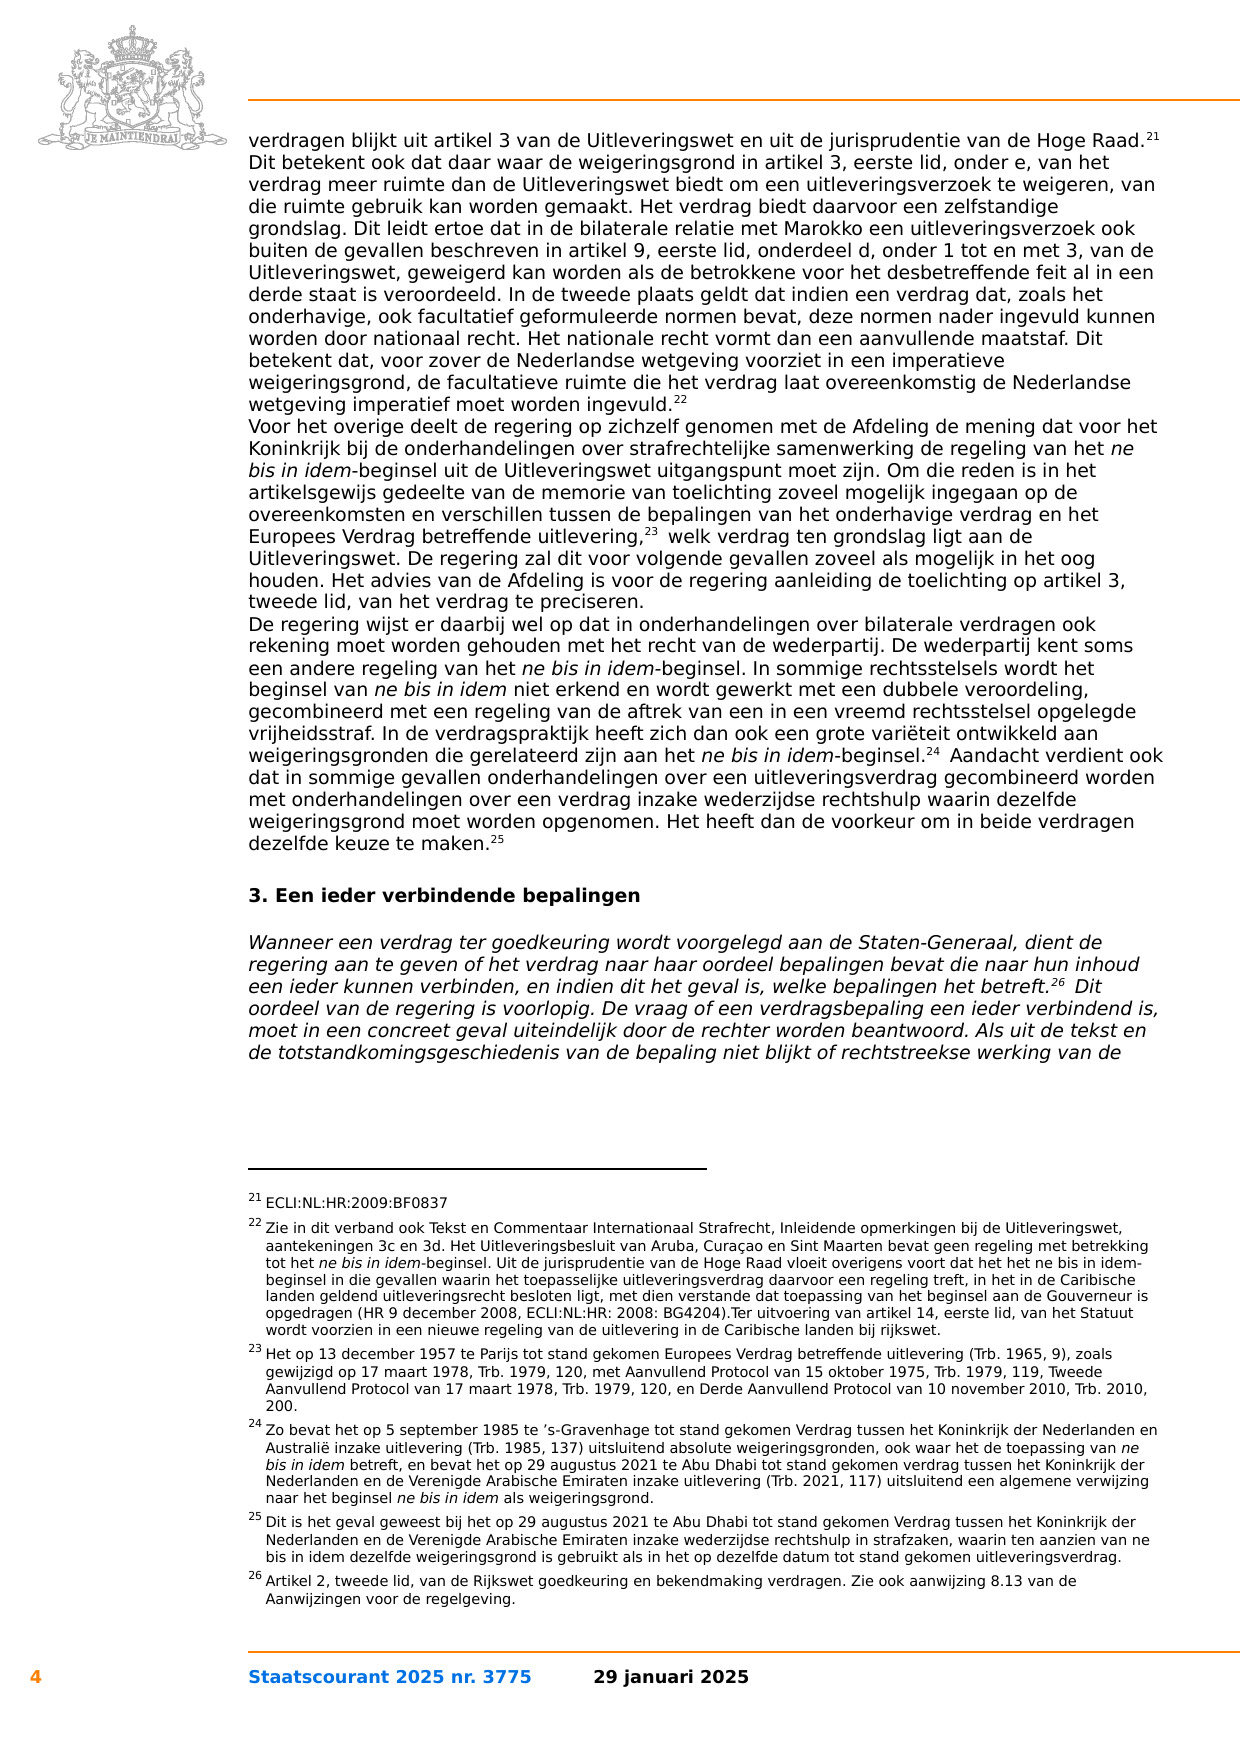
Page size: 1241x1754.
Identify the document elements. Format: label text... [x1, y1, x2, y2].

text Zo bevat het op 5 september 1985 te ’s-Gravenhage tot stand gekomen Verdrag tussen het Koninkrijk der Nederlanden en Australië inzake uitlevering (Trb. 1985, 137) uitsluitend absolute weigeringsgronden, ook waar het de toepassing van ne bis in idem betreft, en bevat het op 29 augustus 2021 te Abu Dhabi tot stand gekomen verdrag tussen het Koninkrijk der Nederlanden en de Verenigde Arabische Emiraten inzake uitlevering (Trb. 2021, 117) uitsluitend een algemene verwijzing naar het beginsel ne bis in idem als weigeringsgrond. [248, 1418, 1163, 1507]
text Artikel 2, tweede lid, van de Rijkswet goedkeuring en bekendmaking verdragen. Zie ook aanwijzing 8.13 van de Aanwijzingen voor de regelgeving. [248, 1569, 1163, 1608]
text De regering wijst er daarbij wel op dat in onderhandelingen over bilaterale verdragen ook rekening moet worden gehouden met het recht van de wederpartij. De wederpartij kent soms een andere regeling van het ne bis in idem-beginsel. In sommige rechtsstelsels wordt het beginsel van ne bis in idem niet erkend en wordt gewerkt met een dubbele veroordeling, gecombineerd met een regeling van de aftrek van een in een vreemd rechtsstelsel opgelegde vrijheidsstraf. In de verdragspraktijk heeft zich dan ook een grote variëteit ontwikkeld aan weigeringsgronden die gerelateerd zijn aan het ne bis in idem-beginsel. Aandacht verdient ook dat in sommige gevallen onderhandelingen over een uitleveringsverdrag gecombineerd worden met onderhandelingen over een verdrag inzake wederzijdse rechtshulp waarin dezelfde weigeringsgrond moet worden opgenomen. Het heeft dan de voorkeur om in beide verdragen dezelfde keuze te maken. [248, 613, 1163, 855]
text Het op 13 december 1957 te Parijs tot stand gekomen Europees Verdrag betreffende uitlevering (Trb. 1965, 9), zoals gewijzigd op 17 maart 1978, Trb. 1979, 120, met Aanvullend Protocol van 15 oktober 1975, Trb. 1979, 119, Tweede Aanvullend Protocol van 17 maart 1978, Trb. 1979, 120, en Derde Aanvullend Protocol van 10 november 2010, Trb. 2010, 200. [248, 1342, 1163, 1415]
picture [38, 25, 227, 150]
text Dit is het geval geweest bij het op 29 augustus 2021 te Abu Dhabi tot stand gekomen Verdrag tussen het Koninkrijk der Nederlanden en de Verenigde Arabische Emiraten inzake wederzijdse rechtshulp in strafzaken, waarin ten aanzien van ne bis in idem dezelfde weigeringsgrond is gebruikt als in het op dezelfde datum tot stand gekomen uitleveringsverdrag. [248, 1510, 1163, 1566]
subtitle 3. Een ieder verbindende bepalingen [248, 885, 1163, 907]
text Zie in dit verband ook Tekst en Commentaar Internationaal Strafrecht, Inleidende opmerkingen bij de Uitleveringswet, aantekeningen 3c en 3d. Het Uitleveringsbesluit van Aruba, Curaçao en Sint Maarten bevat geen regeling met betrekking tot het ne bis in idem-beginsel. Uit de jurisprudentie van de Hoge Raad vloeit overigens voort dat het het ne bis in idem-beginsel in die gevallen waarin het toepasselijke uitleveringsverdrag daarvoor een regeling treft, in het in de Caribische landen geldend uitleveringsrecht besloten ligt, met dien verstande dat toepassing van het beginsel aan de Gouverneur is opgedragen (HR 9 december 2008, ECLI:NL:HR: 2008: BG4204).Ter uitvoering van artikel 14, eerste lid, van het Statuut wordt voorzien in een nieuwe regeling van de uitlevering in de Caribische landen bij rijkswet. [248, 1216, 1163, 1339]
text verdragen blijkt uit artikel 3 van de Uitleveringswet en uit de jurisprudentie van de Hoge Raad. Dit betekent ook dat daar waar de weigeringsgrond in artikel 3, eerste lid, onder e, van het verdrag meer ruimte dan de Uitleveringswet biedt om een uitleveringsverzoek te weigeren, van die ruimte gebruik kan worden gemaakt. Het verdrag biedt daarvoor een zelfstandige grondslag. Dit leidt ertoe dat in de bilaterale relatie met Marokko een uitleveringsverzoek ook buiten de gevallen beschreven in artikel 9, eerste lid, onderdeel d, onder 1 tot en met 3, van de Uitleveringswet, geweigerd kan worden als de betrokkene voor het desbetreffende feit al in een derde staat is veroordeeld. In de tweede plaats geldt dat indien een verdrag dat, zoals het onderhavige, ook facultatief geformuleerde normen bevat, deze normen nader ingevuld kunnen worden door nationaal recht. Het nationale recht vormt dan een aanvullende maatstaf. Dit betekent dat, voor zover de Nederlandse wetgeving voorziet in een imperatieve weigeringsgrond, de facultatieve ruimte die het verdrag laat overeenkomstig de Nederlandse wetgeving imperatief moet worden ingevuld. [248, 130, 1163, 416]
text ECLI:NL:HR:2009:BF0837 [248, 1191, 1163, 1213]
text Voor het overige deelt de regering op zichzelf genomen met de Afdeling de mening dat voor het Koninkrijk bij de onderhandelingen over strafrechtelijke samenwerking de regeling van het ne bis in idem-beginsel uit de Uitleveringswet uitgangspunt moet zijn. Om die reden is in het artikelsgewijs gedeelte van de memorie van toelichting zoveel mogelijk ingegaan op de overeenkomsten en verschillen tussen de bepalingen van het onderhavige verdrag en het Europees Verdrag betreffende uitlevering, welk verdrag ten grondslag ligt aan de Uitleveringswet. De regering zal dit voor volgende gevallen zoveel als mogelijk in het oog houden. Het advies van de Afdeling is voor de regering aanleiding de toelichting op artikel 3, tweede lid, van het verdrag te preciseren. [248, 416, 1163, 613]
text Wanneer een verdrag ter goedkeuring wordt voorgelegd aan de Staten-Generaal, dient de regering aan te geven of het verdrag naar haar oordeel bepalingen bevat die naar hun inhoud een ieder kunnen verbinden, en indien dit het geval is, welke bepalingen het betreft. Dit oordeel van de regering is voorlopig. De vraag of een verdragsbepaling een ieder verbindend is, moet in een concreet geval uiteindelijk door de rechter worden beantwoord. Als uit de tekst en de totstandkomingsgeschiedenis van de bepaling niet blijkt of rechtstreekse werking van de [248, 932, 1163, 1064]
